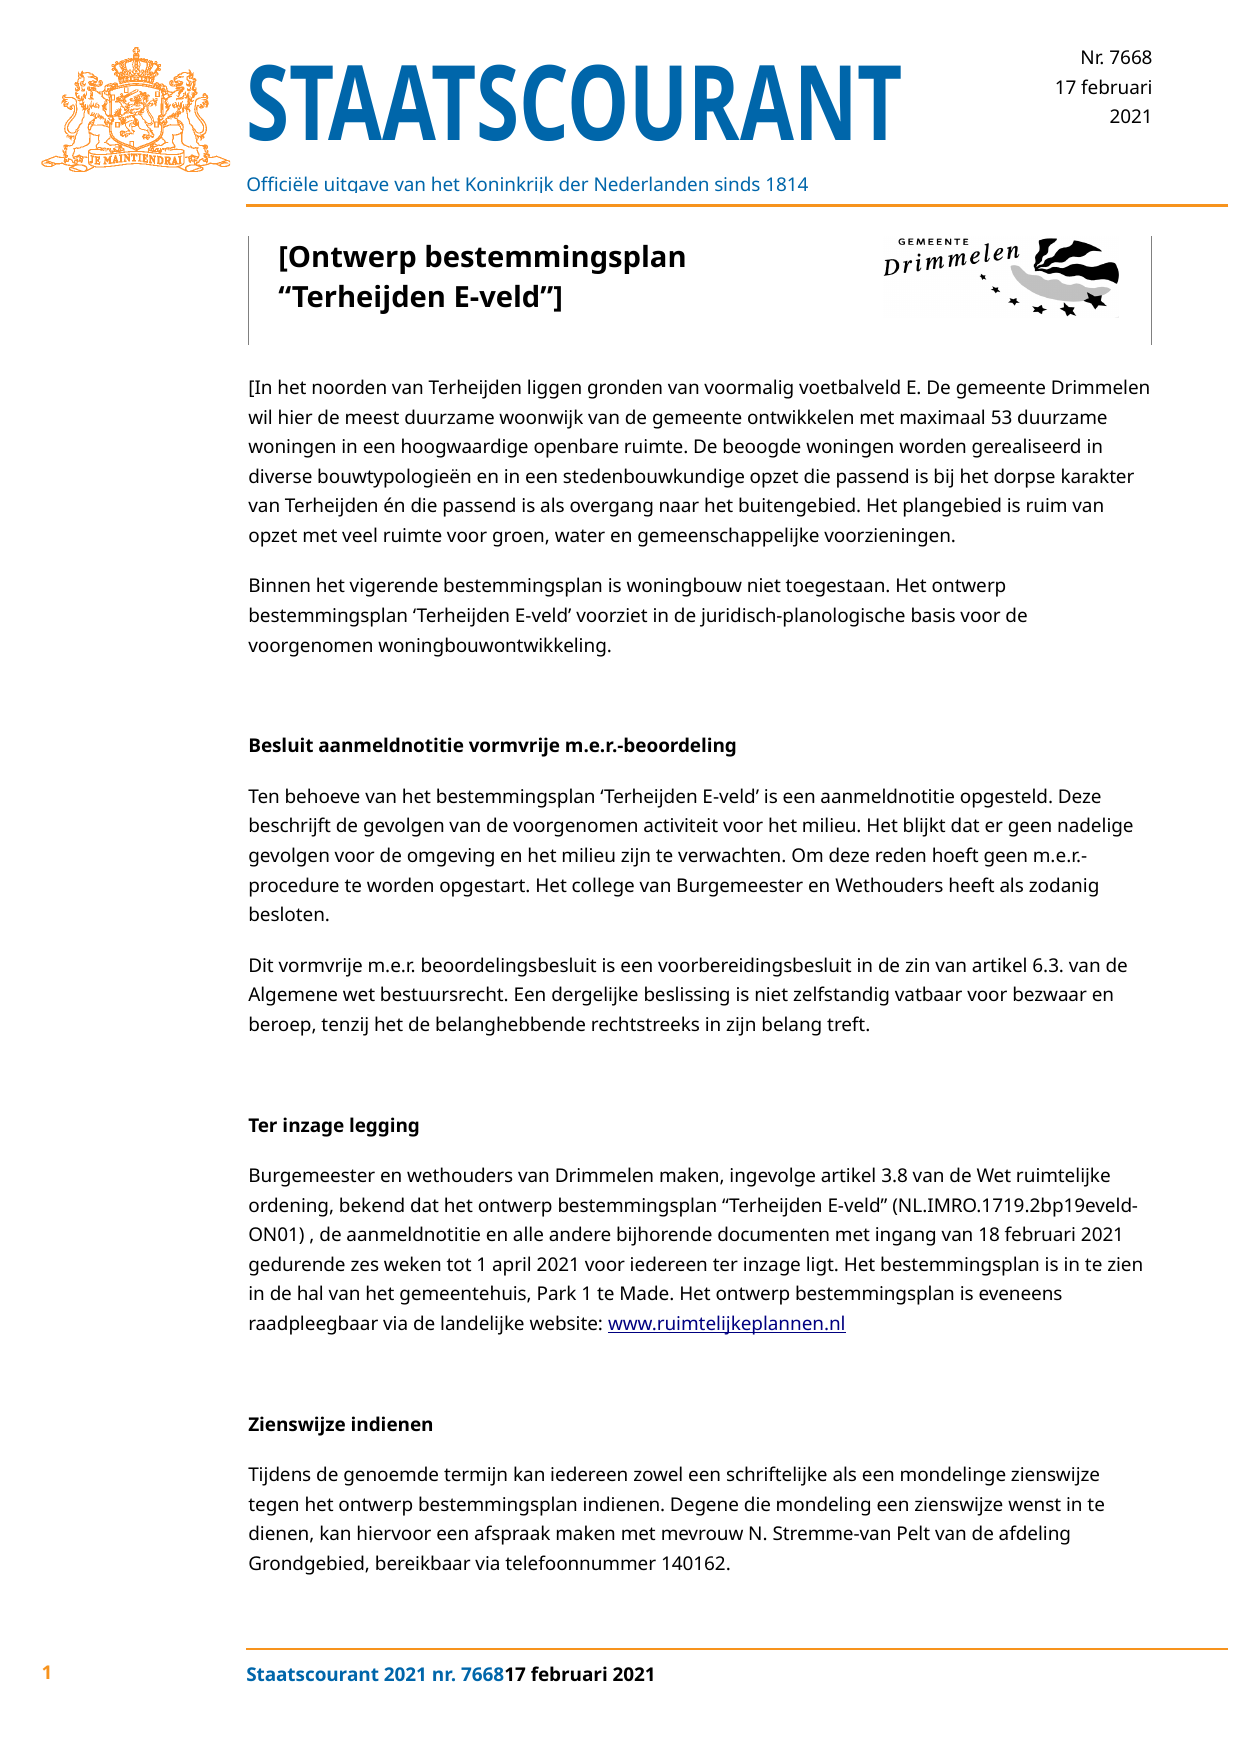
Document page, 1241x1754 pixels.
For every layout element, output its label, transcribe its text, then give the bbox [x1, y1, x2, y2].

text Dit vormvrije m.e.r. beoordelingsbesluit is een voorbereidingsbesluit in de zin van artikel 6.3. van de Algemene wet bestuursrecht. Een dergelijke beslissing is niet zelfstandig vatbaar voor bezwaar en beroep, tenzij het de belanghebbende rechtstreeks in zijn belang treft. [248, 952, 1152, 1037]
text Ten behoeve van het bestemmingsplan ‘Terheijden E-veld’ is een aanmeldnotitie opgesteld. Deze beschrijft de gevolgen van de voorgenomen activiteit voor het milieu. Het blijkt dat er geen nadelige gevolgen voor de omgeving en het milieu zijn te verwachten. Om deze reden hoeft geen m.e.r.-procedure te worden opgestart. Het college van Burgemeester en Wethouders heeft als zodanig besloten. [248, 783, 1152, 927]
text Binnen het vigerende bestemmingsplan is woningbouw niet toegestaan. Het ontwerp bestemmingsplan ‘Terheijden E-veld’ voorziet in de juridisch-planologische basis voor de voorgenomen woningbouwontwikkeling. [248, 573, 1152, 657]
table_header [850, 236, 1151, 345]
text [In het noorden van Terheijden liggen gronden van voormalig voetbalveld E. De gemeente Drimmelen wil hier de meest duurzame woonwijk van de gemeente ontwikkelen met maximaal 53 duurzame woningen in een hoogwaardige openbare ruimte. De beoogde woningen worden gerealiseerd in diverse bouwtypologieën en in een stedenbouwkundige opzet die passend is bij het dorpse karakter van Terheijden én die passend is als overgang naar het buitengebied. Het plangebied is ruim van opzet met veel ruimte voor groen, water en gemeenschappelijke voorzieningen. [248, 374, 1152, 548]
table_header [Ontwerp bestemmingsplan “Terheijden E-veld”] [249, 236, 850, 345]
picture [882, 236, 1119, 318]
picture [41, 47, 231, 172]
text Tijdens de genoemde termijn kan iedereen zowel een schriftelijke als een mondelinge zienswijze tegen het ontwerp bestemmingsplan indienen. Degene die mondeling een zienswijze wenst in te dienen, kan hiervoor een afspraak maken met mevrouw N. Stremme-van Pelt van de afdeling Grondgebied, bereikbaar via telefoonnummer 140162. [248, 1461, 1152, 1576]
text Zienswijze indienen [248, 1411, 1152, 1437]
text Burgemeester en wethouders van Drimmelen maken, ingevolge artikel 3.8 van de Wet ruimtelijke ordening, bekend dat het ontwerp bestemmingsplan “Terheijden E-veld” (NL.IMRO.1719.2bp19eveld-ON01) , de aanmeldnotitie en alle andere bijhorende documenten met ingang van 18 februari 2021 gedurende zes weken tot 1 april 2021 voor iedereen ter inzage ligt. Het bestemmingsplan is in te zien in de hal van het gemeentehuis, Park 1 te Made. Het ontwerp bestemmingsplan is eveneens raadpleegbaar via de landelijke website: www.ruimtelijkeplannen.nl [248, 1162, 1152, 1336]
text Besluit aanmeldnotitie vormvrije m.e.r.-beoordeling [248, 733, 1152, 758]
text Ter inzage legging [248, 1112, 1152, 1137]
